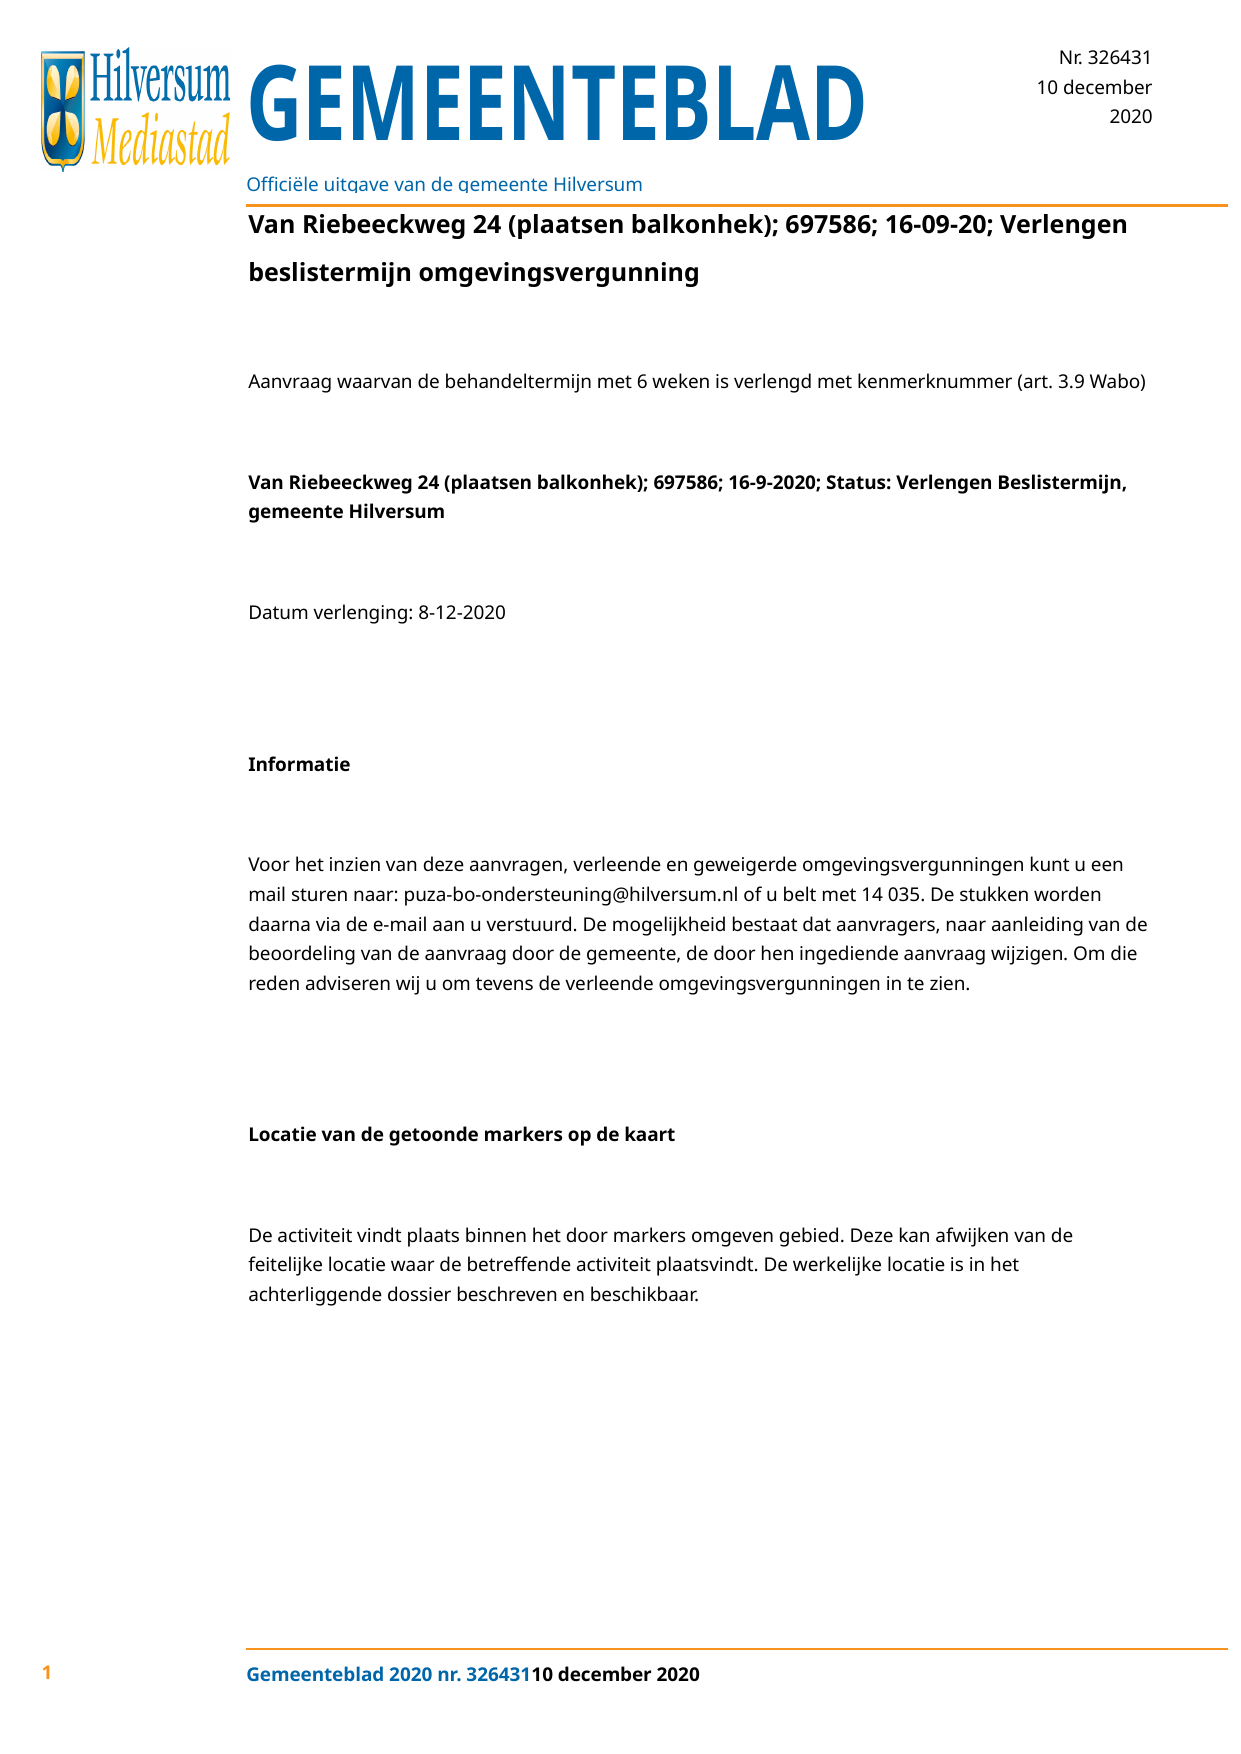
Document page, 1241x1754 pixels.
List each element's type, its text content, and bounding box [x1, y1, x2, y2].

text Van Riebeeckweg 24 (plaatsen balkonhek); 697586; 16-9-2020; Status: Verlengen Beslistermijn, gemeente Hilversum [248, 469, 1152, 524]
text Van Riebeeckweg 24 (plaatsen balkonhek); 697586; 16-09-20; Verlengen beslistermijn omgevingsvergunning [248, 207, 1152, 288]
text Informatie [248, 751, 1152, 777]
picture [41, 47, 231, 172]
text Locatie van de getoonde markers op de kaart [248, 1121, 1152, 1147]
text Voor het inzien van deze aanvragen, verleende en geweigerde omgevingsvergunningen kunt u een mail sturen naar: puza-bo-ondersteuning@hilversum.nl of u belt met 14 035. De stukken worden daarna via de e-mail aan u verstuurd. De mogelijkheid bestaat dat aanvragers, naar aanleiding van de beoordeling van de aanvraag door de gemeente, de door hen ingediende aanvraag wijzigen. Om die reden adviseren wij u om tevens de verleende omgevingsvergunningen in te zien. [248, 852, 1152, 996]
text De activiteit vindt plaats binnen het door markers omgeven gebied. Deze kan afwijken van de feitelijke locatie waar de betreffende activiteit plaatsvindt. De werkelijke locatie is in het achterliggende dossier beschreven en beschikbaar. [248, 1222, 1152, 1307]
text Datum verlenging: 8-12-2020 [248, 599, 1152, 625]
text Aanvraag waarvan de behandeltermijn met 6 weken is verlengd met kenmerknummer (art. 3.9 Wabo) [248, 368, 1152, 394]
